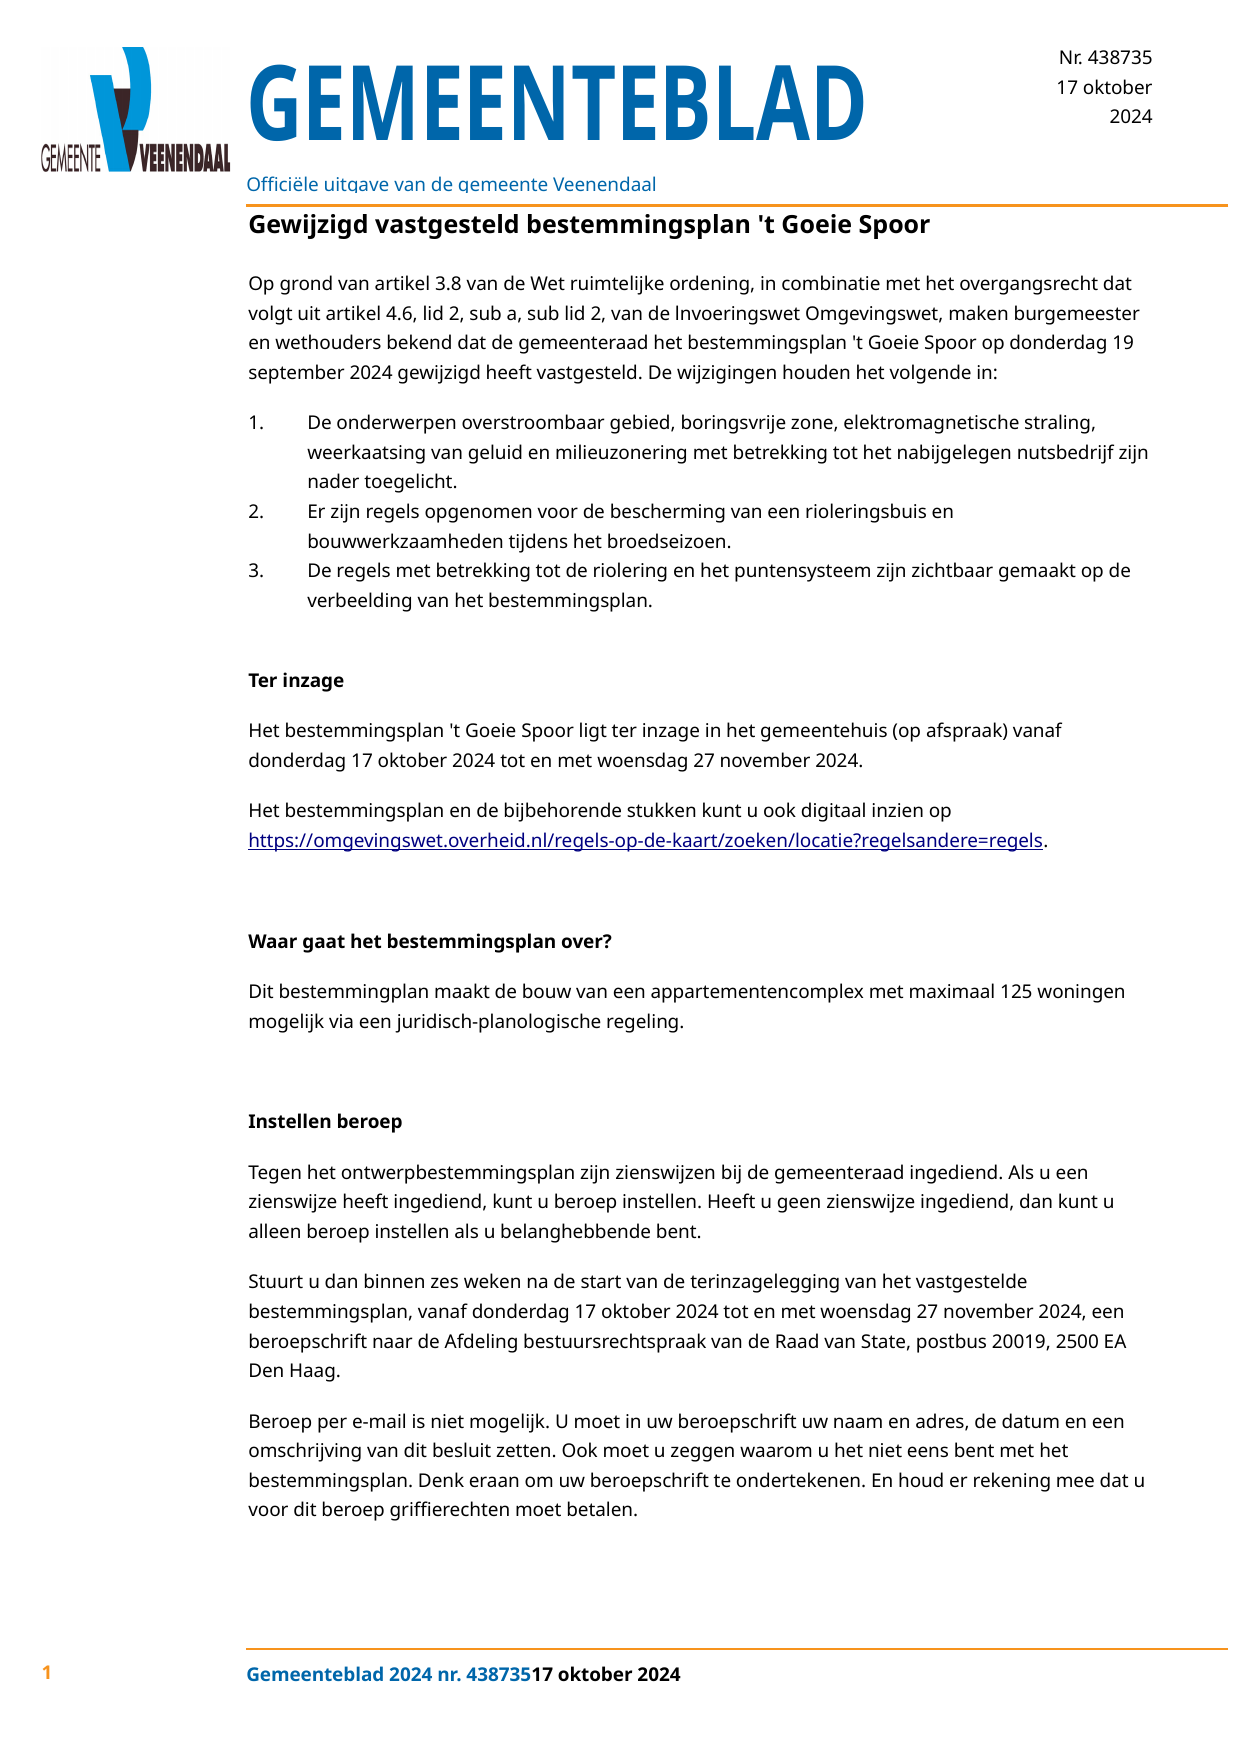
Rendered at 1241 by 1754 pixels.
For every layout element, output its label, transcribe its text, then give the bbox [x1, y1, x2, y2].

list Er zijn regels opgenomen voor de bescherming van een rioleringsbuis en bouwwerkzaamheden tijdens het broedseizoen. [248, 498, 1152, 553]
text Gewijzigd vastgesteld bestemmingsplan 't Goeie Spoor [248, 207, 1152, 241]
text Het bestemmingsplan en de bijbehorende stukken kunt u ook digitaal inzien op https://omgevingswet.overheid.nl/regels-op-de-kaart/zoeken/locatie?regelsandere=regels. [248, 797, 1152, 853]
text Dit bestemmingplan maakt de bouw van een appartementencomplex met maximaal 125 woningen mogelijk via een juridisch-planologische regeling. [248, 978, 1152, 1033]
text Stuurt u dan binnen zes weken na de start van de terinzagelegging van het vastgestelde bestemmingsplan, vanaf donderdag 17 oktober 2024 tot en met woensdag 27 november 2024, een beroepschrift naar de Afdeling bestuursrechtspraak van de Raad van State, postbus 20019, 2500 EA Den Haag. [248, 1269, 1152, 1383]
picture [41, 47, 130, 172]
text Tegen het ontwerpbestemmingsplan zijn zienswijzen bij de gemeenteraad ingediend. Als u een zienswijze heeft ingediend, kunt u beroep instellen. Heeft u geen zienswijze ingediend, dan kunt u alleen beroep instellen als u belanghebbende bent. [248, 1159, 1152, 1244]
text Op grond van artikel 3.8 van de Wet ruimtelijke ordening, in combinatie met het overgangsrecht dat volgt uit artikel 4.6, lid 2, sub a, sub lid 2, van de lnvoeringswet Omgevingswet, maken burgemeester en wethouders bekend dat de gemeenteraad het bestemmingsplan 't Goeie Spoor op donderdag 19 september 2024 gewijzigd heeft vastgesteld. De wijzigingen houden het volgende in: [248, 270, 1152, 385]
text Instellen beroep [248, 1109, 1152, 1134]
text Waar gaat het bestemmingsplan over? [248, 928, 1152, 953]
text Ter inzage [248, 667, 1152, 693]
text Het bestemmingsplan 't Goeie Spoor ligt ter inzage in het gemeentehuis (op afspraak) vanaf donderdag 17 oktober 2024 tot en met woensdag 27 november 2024. [248, 717, 1152, 773]
text Beroep per e-mail is niet mogelijk. U moet in uw beroepschrift uw naam en adres, de datum en een omschrijving van dit besluit zetten. Ook moet u zeggen waarom u het niet eens bent met het bestemmingsplan. Denk eraan om uw beroepschrift te ondertekenen. En houd er rekening mee dat u voor dit beroep griffierechten moet betalen. [248, 1408, 1152, 1522]
list De regels met betrekking tot de riolering en het puntensysteem zijn zichtbaar gemaakt op de verbeelding van het bestemmingsplan. [248, 557, 1152, 613]
picture [123, 47, 231, 172]
list De onderwerpen overstroombaar gebied, boringsvrije zone, elektromagnetische straling, weerkaatsing van geluid en milieuzonering met betrekking tot het nabijgelegen nutsbedrijf zijn nader toegelicht. [248, 409, 1152, 494]
